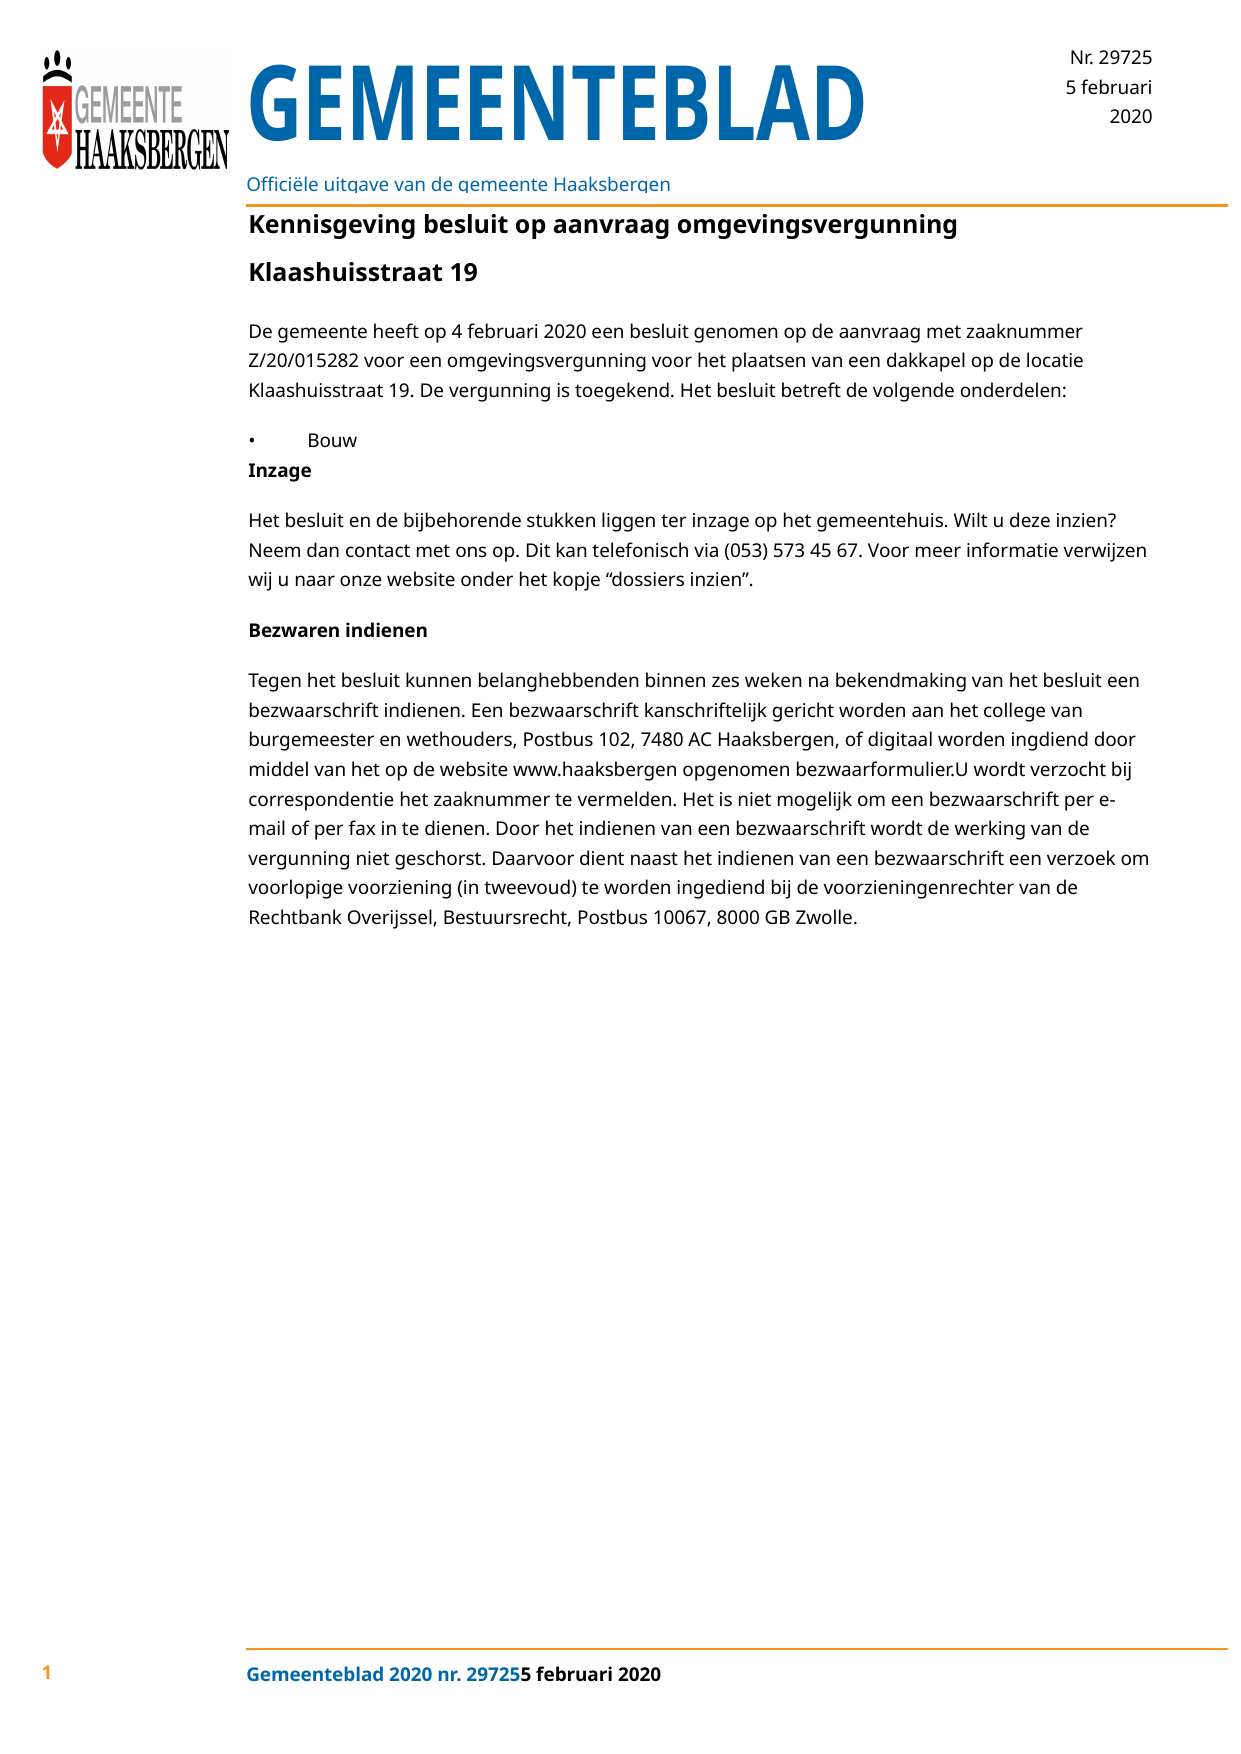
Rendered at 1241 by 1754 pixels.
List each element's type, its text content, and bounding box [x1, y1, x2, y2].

text Tegen het besluit kunnen belanghebbenden binnen zes weken na bekendmaking van het besluit een bezwaarschrift indienen. Een bezwaarschrift kanschriftelijk gericht worden aan het college van burgemeester en wethouders, Postbus 102, 7480 AC Haaksbergen, of digitaal worden ingdiend door middel van het op de website www.haaksbergen opgenomen bezwaarformulier.U wordt verzocht bij correspondentie het zaaknummer te vermelden. Het is niet mogelijk om een bezwaarschrift per e-mail of per fax in te dienen. Door het indienen van een bezwaarschrift wordt de werking van de vergunning niet geschorst. Daarvoor dient naast het indienen van een bezwaarschrift een verzoek om voorlopige voorziening (in tweevoud) te worden ingediend bij de voorzieningenrechter van de Rechtbank Overijssel, Bestuursrecht, Postbus 10067, 8000 GB Zwolle. [248, 667, 1152, 930]
text Inzage [248, 457, 1152, 483]
text Bezwaren indienen [248, 617, 1152, 643]
text Het besluit en de bijbehorende stukken liggen ter inzage op het gemeentehuis. Wilt u deze inzien? Neem dan contact met ons op. Dit kan telefonisch via (053) 573 45 67. Voor meer informatie verwijzen wij u naar onze website onder het kopje “dossiers inzien”. [248, 507, 1152, 592]
list Bouw [248, 427, 1152, 453]
picture [41, 47, 231, 172]
text De gemeente heeft op 4 februari 2020 een besluit genomen op de aanvraag met zaaknummer Z/20/015282 voor een omgevingsvergunning voor het plaatsen van een dakkapel op de locatie Klaashuisstraat 19. De vergunning is toegekend. Het besluit betreft de volgende onderdelen: [248, 318, 1152, 403]
text Kennisgeving besluit op aanvraag omgevingsvergunning Klaashuisstraat 19 [248, 207, 1152, 288]
